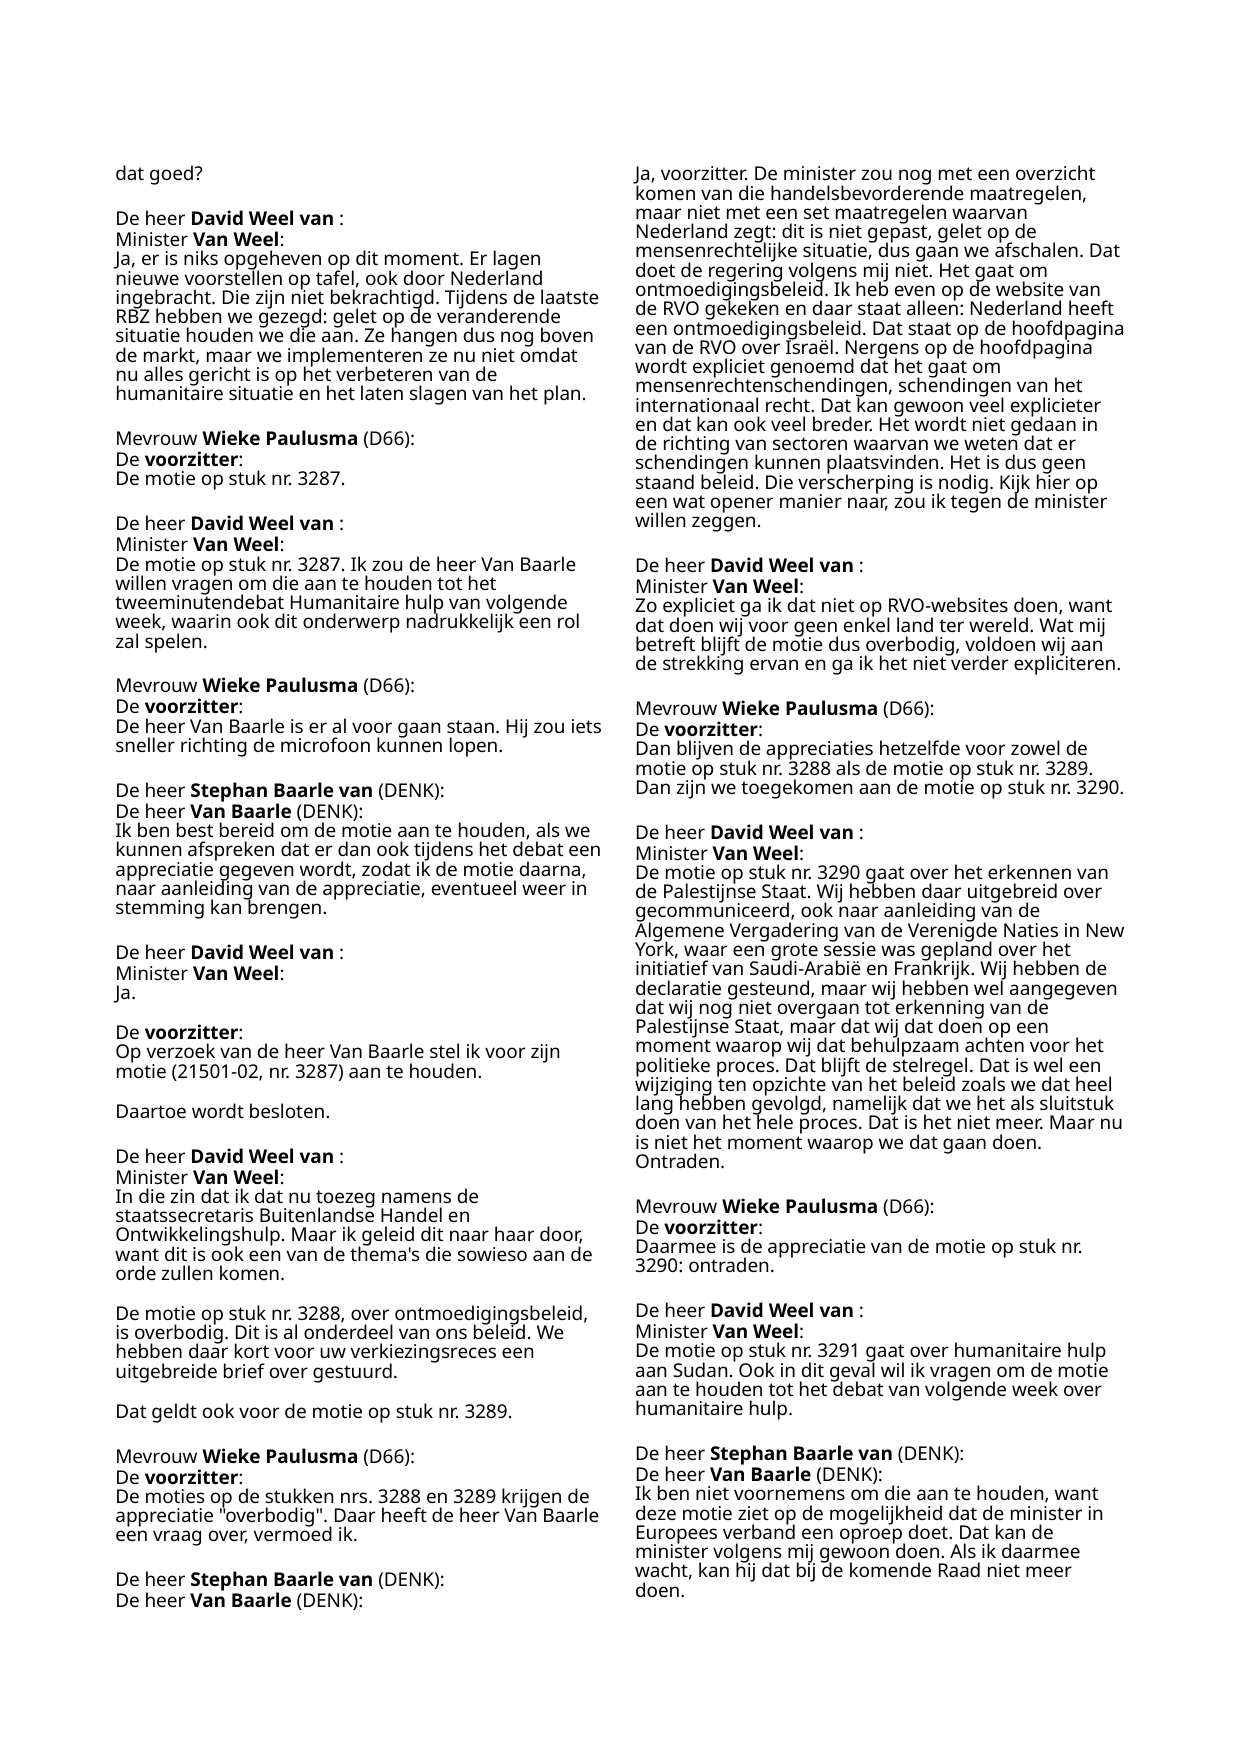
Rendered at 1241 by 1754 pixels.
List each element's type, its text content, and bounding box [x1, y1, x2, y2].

text Dat geldt ook voor de motie op stuk nr. 3289. [115, 1403, 605, 1422]
text Ik ben niet voornemens om die aan te houden, want deze motie ziet op de mogelijkheid dat de minister in Europees verband een oproep doet. Dat kan de minister volgens mij gewoon doen. Als ik daarmee wacht, kan hij dat bij de komende Raad niet meer doen. [635, 1485, 1125, 1601]
text In die zin dat ik dat nu toezeg namens de staatssecretaris Buitenlandse Handel en Ontwikkelingshulp. Maar ik geleid dit naar haar door, want dit is ook een van de thema's die sowieso aan de orde zullen komen. [115, 1188, 605, 1284]
text Minister Van Weel: [115, 965, 605, 984]
text De motie op stuk nr. 3288, over ontmoedigingsbeleid, is overbodig. Dit is al onderdeel van ons beleid. We hebben daar kort voor uw verkiezingsreces een uitgebreide brief over gestuurd. [115, 1305, 605, 1382]
text Mevrouw Wieke Paulusma (D66): [635, 695, 1125, 721]
text De heer Stephan Baarle van (DENK): [635, 1440, 1125, 1466]
text De heer Stephan Baarle van (DENK): [115, 1567, 605, 1592]
text De heer David Weel van : [115, 511, 605, 536]
text De voorzitter: [635, 721, 1125, 740]
text De heer Van Baarle (DENK): [115, 803, 605, 822]
text Dan blijven de appreciaties hetzelfde voor zowel de motie op stuk nr. 3288 als de motie op stuk nr. 3289. Dan zijn we toegekomen aan de motie op stuk nr. 3290. [635, 740, 1125, 798]
text Minister Van Weel: [635, 1323, 1125, 1342]
text Minister Van Weel: [635, 844, 1125, 864]
text Minister Van Weel: [115, 536, 605, 556]
text Minister Van Weel: [115, 1169, 605, 1188]
text De voorzitter: [115, 1024, 605, 1043]
text De heer David Weel van : [635, 552, 1125, 578]
text Daartoe wordt besloten. [115, 1103, 605, 1122]
text De heer Van Baarle (DENK): [635, 1466, 1125, 1485]
text De voorzitter: [115, 698, 605, 718]
text Ja, voorzitter. De minister zou nog met een overzicht komen van die handelsbevorderende maatregelen, maar niet met een set maatregelen waarvan Nederland zegt: dit is niet gepast, gelet op de mensenrechtelijke situatie, dus gaan we afschalen. Dat doet de regering volgens mij niet. Het gaat om ontmoedigingsbeleid. Ik heb even op de website van de RVO gekeken en daar staat alleen: Nederland heeft een ontmoedigingsbeleid. Dat staat op de hoofdpagina van de RVO over Israël. Nergens op de hoofdpagina wordt expliciet genoemd dat het gaat om mensenrechtenschendingen, schendingen van het internationaal recht. Dat kan gewoon veel explicieter en dat kan ook veel breder. Het wordt niet gedaan in de richting van sectoren waarvan we weten dat er schendingen kunnen plaatsvinden. Het is dus geen staand beleid. Die verscherping is nodig. Kijk hier op een wat opener manier naar, zou ik tegen de minister willen zeggen. [635, 165, 1125, 531]
text De motie op stuk nr. 3290 gaat over het erkennen van de Palestijnse Staat. Wij hebben daar uitgebreid over gecommuniceerd, ook naar aanleiding van de Algemene Vergadering van de Verenigde Naties in New York, waar een grote sessie was gepland over het initiatief van Saudi-Arabië en Frankrijk. Wij hebben de declaratie gesteund, maar wij hebben wel aangegeven dat wij nog niet overgaan tot erkenning van de Palestijnse Staat, maar dat wij dat doen op een moment waarop wij dat behulpzaam achten voor het politieke proces. Dat blijft de stelregel. Dat is wel een wijziging ten opzichte van het beleid zoals we dat heel lang hebben gevolgd, namelijk dat we het als sluitstuk doen van het hele proces. Dat is het niet meer. Maar nu is niet het moment waarop we dat gaan doen. Ontraden. [635, 864, 1125, 1172]
text De voorzitter: [635, 1219, 1125, 1238]
text Ja. [115, 984, 605, 1003]
text Minister Van Weel: [115, 231, 605, 250]
text De heer Van Baarle is er al voor gaan staan. Hij zou iets sneller richting de microfoon kunnen lopen. [115, 718, 605, 756]
text De heer Stephan Baarle van (DENK): [115, 777, 605, 803]
text Mevrouw Wieke Paulusma (D66): [115, 673, 605, 698]
text Zo expliciet ga ik dat niet op RVO-websites doen, want dat doen wij voor geen enkel land ter wereld. Wat mij betreft blijft de motie dus overbodig, voldoen wij aan de strekking ervan en ga ik het niet verder expliciteren. [635, 597, 1125, 674]
text De heer David Weel van : [635, 819, 1125, 844]
text Ik ben best bereid om de motie aan te houden, als we kunnen afspreken dat er dan ook tijdens het debat een appreciatie gegeven wordt, zodat ik de motie daarna, naar aanleiding van de appreciatie, eventueel weer in stemming kan brengen. [115, 822, 605, 918]
text De motie op stuk nr. 3287. Ik zou de heer Van Baarle willen vragen om die aan te houden tot het tweeminutendebat Humanitaire hulp van volgende week, waarin ook dit onderwerp nadrukkelijk een rol zal spelen. [115, 556, 605, 652]
text De motie op stuk nr. 3291 gaat over humanitaire hulp aan Sudan. Ook in dit geval wil ik vragen om de motie aan te houden tot het debat van volgende week over humanitaire hulp. [635, 1342, 1125, 1419]
text De heer David Weel van : [635, 1297, 1125, 1323]
text dat goed? [115, 165, 605, 184]
text De heer David Weel van : [115, 205, 605, 231]
text De voorzitter: [115, 451, 605, 470]
text Ja, er is niks opgeheven op dit moment. Er lagen nieuwe voorstellen op tafel, ook door Nederland ingebracht. Die zijn niet bekrachtigd. Tijdens de laatste RBZ hebben we gezegd: gelet op de veranderende situatie houden we die aan. Ze hangen dus nog boven de markt, maar we implementeren ze nu niet omdat nu alles gericht is op het verbeteren van de humanitaire situatie en het laten slagen van het plan. [115, 250, 605, 404]
text De voorzitter: [115, 1469, 605, 1488]
text De moties op de stukken nrs. 3288 en 3289 krijgen de appreciatie "overbodig". Daar heeft de heer Van Baarle een vraag over, vermoed ik. [115, 1488, 605, 1546]
text De heer David Weel van : [115, 1143, 605, 1169]
text Mevrouw Wieke Paulusma (D66): [115, 1443, 605, 1469]
text Daarmee is de appreciatie van de motie op stuk nr. 3290: ontraden. [635, 1238, 1125, 1277]
text Mevrouw Wieke Paulusma (D66): [635, 1193, 1125, 1219]
text Minister Van Weel: [635, 578, 1125, 597]
text De heer David Weel van : [115, 939, 605, 965]
text Op verzoek van de heer Van Baarle stel ik voor zijn motie (21501-02, nr. 3287) aan te houden. [115, 1043, 605, 1082]
text De heer Van Baarle (DENK): [115, 1592, 605, 1612]
text Mevrouw Wieke Paulusma (D66): [115, 425, 605, 451]
text De motie op stuk nr. 3287. [115, 470, 605, 490]
